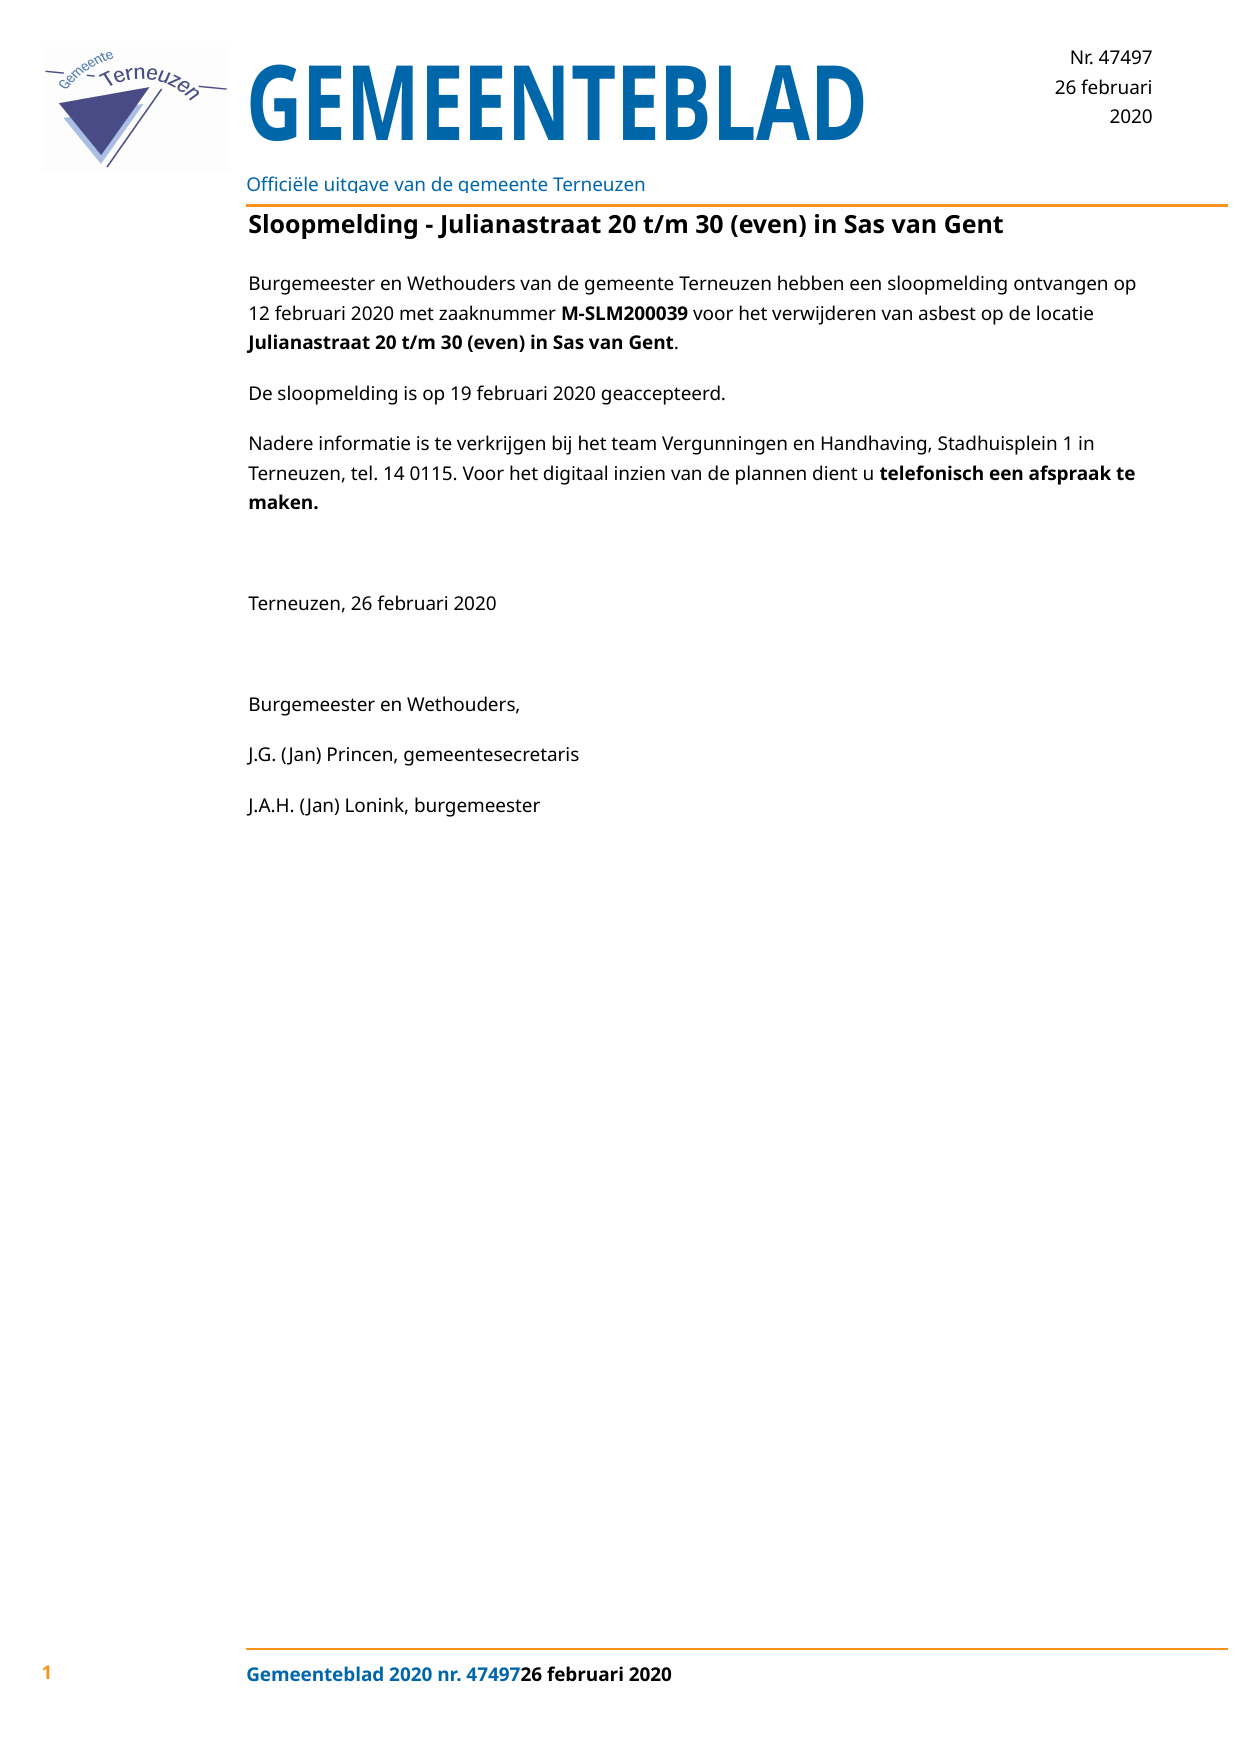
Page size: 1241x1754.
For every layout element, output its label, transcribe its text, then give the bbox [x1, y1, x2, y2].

text Nadere informatie is te verkrijgen bij het team Vergunningen en Handhaving, Stadhuisplein 1 in Terneuzen, tel. 14 0115. Voor het digitaal inzien van de plannen dient u telefonisch een afspraak te maken. [248, 430, 1152, 515]
text J.A.H. (Jan) Lonink, burgemeester [248, 792, 1152, 818]
text J.G. (Jan) Princen, gemeentesecretaris [248, 742, 1152, 767]
text Burgemeester en Wethouders, [248, 691, 1152, 717]
text De sloopmelding is op 19 februari 2020 geaccepteerd. [248, 380, 1152, 406]
picture [41, 47, 231, 172]
text Terneuzen, 26 februari 2020 [248, 590, 1152, 616]
text Burgemeester en Wethouders van de gemeente Terneuzen hebben een sloopmelding ontvangen op 12 februari 2020 met zaaknummer M-SLM200039 voor het verwijderen van asbest op de locatie Julianastraat 20 t/m 30 (even) in Sas van Gent. [248, 270, 1152, 355]
text Sloopmelding - Julianastraat 20 t/m 30 (even) in Sas van Gent [248, 207, 1152, 241]
